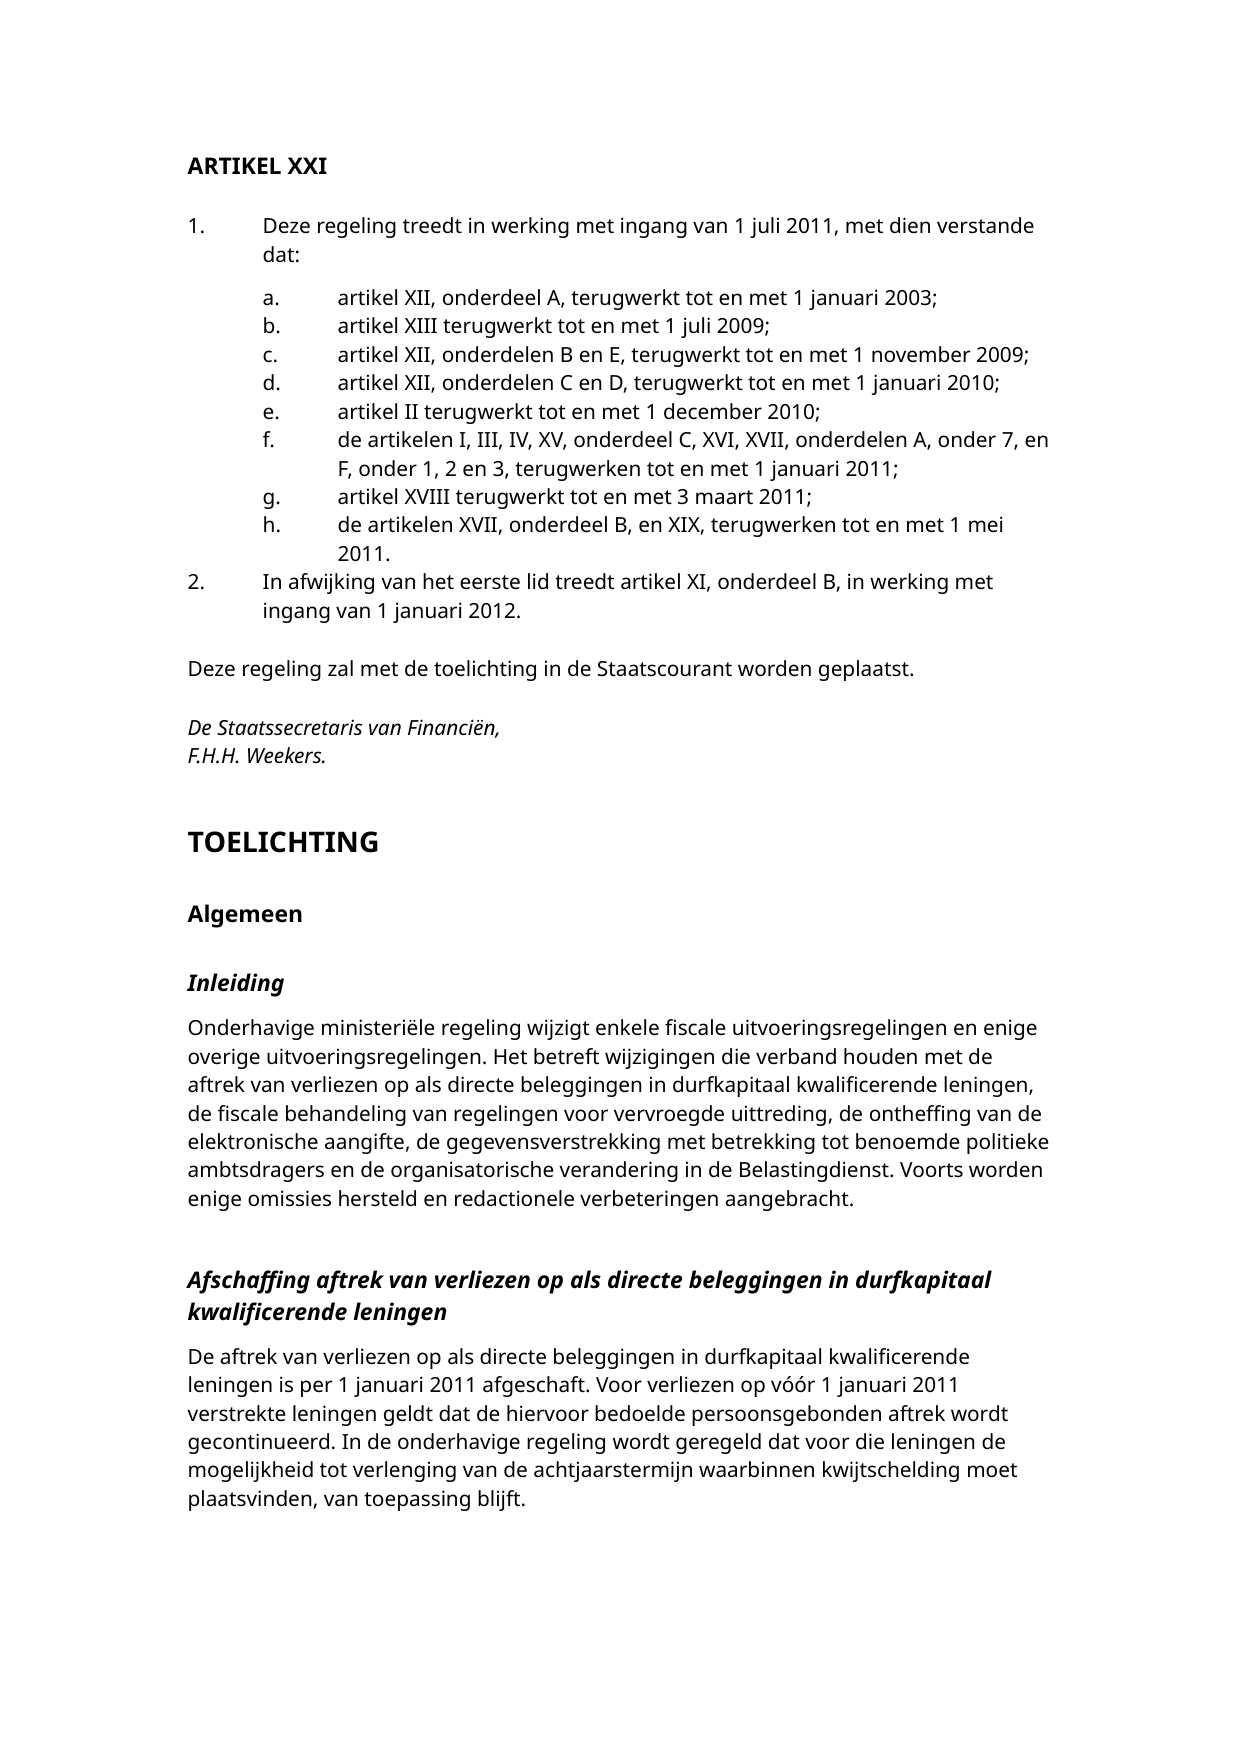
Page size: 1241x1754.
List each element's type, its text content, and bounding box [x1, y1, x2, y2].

list artikel XII, onderdelen B en E, terugwerkt tot en met 1 november 2009; [262, 340, 1053, 368]
list artikel II terugwerkt tot en met 1 december 2010; [262, 397, 1053, 425]
subtitle TOELICHTING [187, 822, 1053, 861]
list artikel XII, onderdelen C en D, terugwerkt tot en met 1 januari 2010; [262, 368, 1053, 397]
text F.H.H. Weekers. [187, 741, 1053, 770]
list de artikelen I, III, IV, XV, onderdeel C, XVI, XVII, onderdelen A, onder 7, en F, onder 1, 2 en 3, terugwerken tot en met 1 januari 2011; [262, 425, 1053, 482]
text De aftrek van verliezen op als directe beleggingen in durfkapitaal kwalificerende leningen is per 1 januari 2011 afgeschaft. Voor verliezen op vóór 1 januari 2011 verstrekte leningen geldt dat de hiervoor bedoelde persoonsgebonden aftrek wordt gecontinueerd. In de onderhavige regeling wordt geregeld dat voor die leningen de mogelijkheid tot verlenging van de achtjaarstermijn waarbinnen kwijtschelding moet plaatsvinden, van toepassing blijft. [187, 1342, 1053, 1512]
text Onderhavige ministeriële regeling wijzigt enkele fiscale uitvoeringsregelingen en enige overige uitvoeringsregelingen. Het betreft wijzigingen die verband houden met de aftrek van verliezen op als directe beleggingen in durfkapitaal kwalificerende leningen, de fiscale behandeling van regelingen voor vervroegde uittreding, de ontheffing van de elektronische aangifte, de gegevensverstrekking met betrekking tot benoemde politieke ambtsdragers en de organisatorische verandering in de Belastingdienst. Voorts worden enige omissies hersteld en redactionele verbeteringen aangebracht. [187, 1013, 1053, 1212]
list In afwijking van het eerste lid treedt artikel XI, onderdeel B, in werking met ingang van 1 januari 2012. [187, 567, 1053, 624]
list artikel XIII terugwerkt tot en met 1 juli 2009; [262, 312, 1053, 340]
subtitle ARTIKEL XXI [187, 150, 1053, 181]
list Deze regeling treedt in werking met ingang van 1 juli 2011, met dien verstande dat: [187, 211, 1053, 268]
subtitle Inleiding [187, 967, 1053, 998]
list de artikelen XVII, onderdeel B, en XIX, terugwerken tot en met 1 mei 2011. [262, 511, 1053, 567]
list artikel XVIII terugwerkt tot en met 3 maart 2011; [262, 482, 1053, 511]
subtitle Algemeen [187, 898, 1053, 929]
subtitle Afschaffing aftrek van verliezen op als directe beleggingen in durfkapitaal kwalificerende leningen [187, 1264, 1053, 1327]
list artikel XII, onderdeel A, terugwerkt tot en met 1 januari 2003; [262, 283, 1053, 312]
text Deze regeling zal met de toelichting in de Staatscourant worden geplaatst. [187, 654, 1053, 683]
text De Staatssecretaris van Financiën, [187, 713, 1053, 741]
